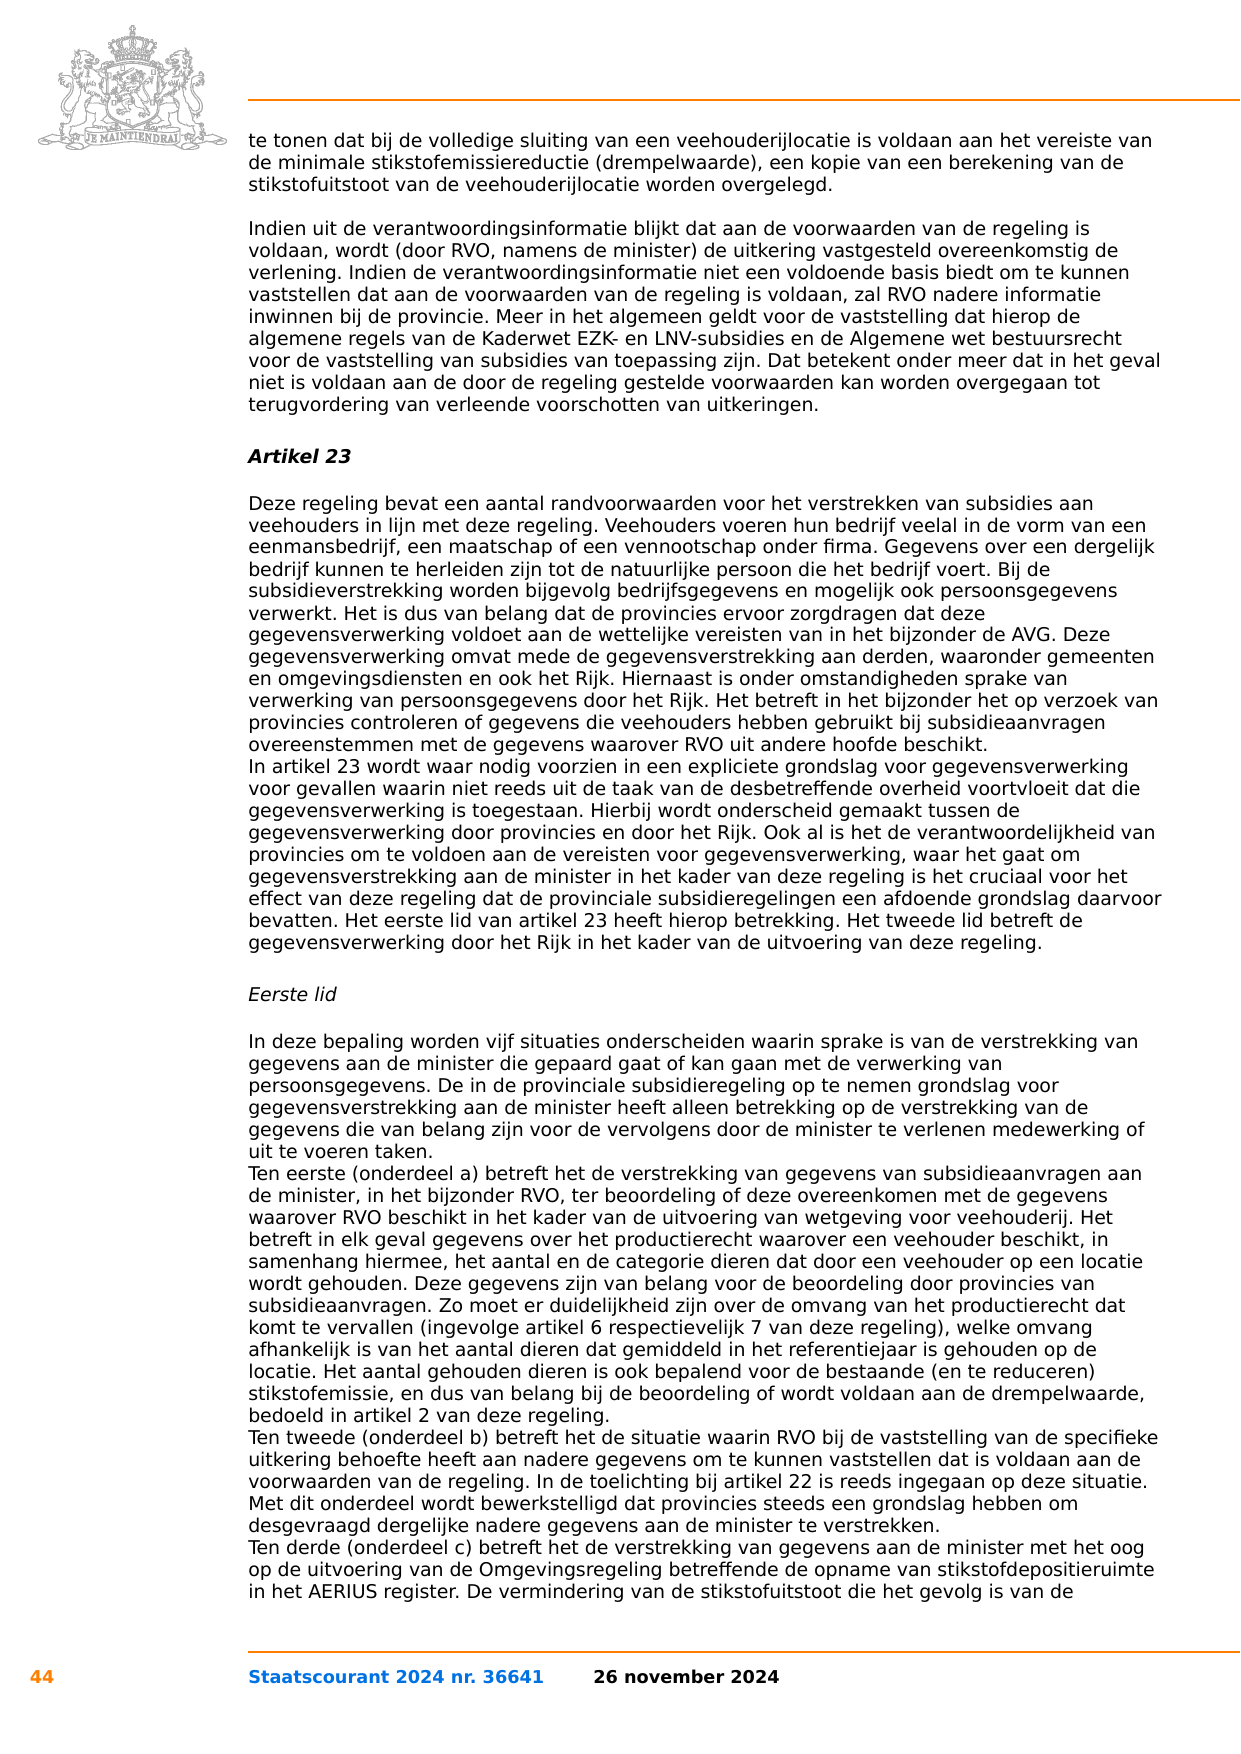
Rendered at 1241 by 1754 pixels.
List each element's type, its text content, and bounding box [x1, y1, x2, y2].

text Ten tweede (onderdeel b) betreft het de situatie waarin RVO bij de vaststelling van de specifieke uitkering behoefte heeft aan nadere gegevens om te kunnen vaststellen dat is voldaan aan de voorwaarden van de regeling. In de toelichting bij artikel 22 is reeds ingegaan op deze situatie. Met dit onderdeel wordt bewerkstelligd dat provincies steeds een grondslag hebben om desgevraagd dergelijke nadere gegevens aan de minister te verstrekken. [248, 1427, 1163, 1537]
text Indien uit de verantwoordingsinformatie blijkt dat aan de voorwaarden van de regeling is voldaan, wordt (door RVO, namens de minister) de uitkering vastgesteld overeenkomstig de verlening. Indien de verantwoordingsinformatie niet een voldoende basis biedt om te kunnen vaststellen dat aan de voorwaarden van de regeling is voldaan, zal RVO nadere informatie inwinnen bij de provincie. Meer in het algemeen geldt voor de vaststelling dat hierop de algemene regels van de Kaderwet EZK- en LNV-subsidies en de Algemene wet bestuursrecht voor de vaststelling van subsidies van toepassing zijn. Dat betekent onder meer dat in het geval niet is voldaan aan de door de regeling gestelde voorwaarden kan worden overgegaan tot terugvordering van verleende voorschotten van uitkeringen. [248, 218, 1163, 416]
text In deze bepaling worden vijf situaties onderscheiden waarin sprake is van de verstrekking van gegevens aan de minister die gepaard gaat of kan gaan met de verwerking van persoonsgegevens. De in de provinciale subsidieregeling op te nemen grondslag voor gegevensverstrekking aan de minister heeft alleen betrekking op de verstrekking van de gegevens die van belang zijn voor de vervolgens door de minister te verlenen medewerking of uit te voeren taken. [248, 1031, 1163, 1163]
subtitle Eerste lid [248, 984, 1163, 1006]
subtitle Artikel 23 [248, 446, 1163, 467]
picture [38, 25, 227, 150]
text Deze regeling bevat een aantal randvoorwaarden voor het verstrekken van subsidies aan veehouders in lijn met deze regeling. Veehouders voeren hun bedrijf veelal in de vorm van een eenmansbedrijf, een maatschap of een vennootschap onder firma. Gegevens over een dergelijk bedrijf kunnen te herleiden zijn tot de natuurlijke persoon die het bedrijf voert. Bij de subsidieverstrekking worden bijgevolg bedrijfsgegevens en mogelijk ook persoonsgegevens verwerkt. Het is dus van belang dat de provincies ervoor zorgdragen dat deze gegevensverwerking voldoet aan de wettelijke vereisten van in het bijzonder de AVG. Deze gegevensverwerking omvat mede de gegevensverstrekking aan derden, waaronder gemeenten en omgevingsdiensten en ook het Rijk. Hiernaast is onder omstandigheden sprake van verwerking van persoonsgegevens door het Rijk. Het betreft in het bijzonder het op verzoek van provincies controleren of gegevens die veehouders hebben gebruikt bij subsidieaanvragen overeenstemmen met de gegevens waarover RVO uit andere hoofde beschikt. [248, 492, 1163, 756]
text te tonen dat bij de volledige sluiting van een veehouderijlocatie is voldaan aan het vereiste van de minimale stikstofemissiereductie (drempelwaarde), een kopie van een berekening van de stikstofuitstoot van de veehouderijlocatie worden overgelegd. [248, 130, 1163, 196]
text Ten eerste (onderdeel a) betreft het de verstrekking van gegevens van subsidieaanvragen aan de minister, in het bijzonder RVO, ter beoordeling of deze overeenkomen met de gegevens waarover RVO beschikt in het kader van de uitvoering van wetgeving voor veehouderij. Het betreft in elk geval gegevens over het productierecht waarover een veehouder beschikt, in samenhang hiermee, het aantal en de categorie dieren dat door een veehouder op een locatie wordt gehouden. Deze gegevens zijn van belang voor de beoordeling door provincies van subsidieaanvragen. Zo moet er duidelijkheid zijn over de omvang van het productierecht dat komt te vervallen (ingevolge artikel 6 respectievelijk 7 van deze regeling), welke omvang afhankelijk is van het aantal dieren dat gemiddeld in het referentiejaar is gehouden op de locatie. Het aantal gehouden dieren is ook bepalend voor de bestaande (en te reduceren) stikstofemissie, en dus van belang bij de beoordeling of wordt voldaan aan de drempelwaarde, bedoeld in artikel 2 van deze regeling. [248, 1163, 1163, 1427]
text Ten derde (onderdeel c) betreft het de verstrekking van gegevens aan de minister met het oog op de uitvoering van de Omgevingsregeling betreffende de opname van stikstofdepositieruimte in het AERIUS register. De vermindering van de stikstofuitstoot die het gevolg is van de [248, 1537, 1163, 1602]
text In artikel 23 wordt waar nodig voorzien in een expliciete grondslag voor gegevensverwerking voor gevallen waarin niet reeds uit de taak van de desbetreffende overheid voortvloeit dat die gegevensverwerking is toegestaan. Hierbij wordt onderscheid gemaakt tussen de gegevensverwerking door provincies en door het Rijk. Ook al is het de verantwoordelijkheid van provincies om te voldoen aan de vereisten voor gegevensverwerking, waar het gaat om gegevensverstrekking aan de minister in het kader van deze regeling is het cruciaal voor het effect van deze regeling dat de provinciale subsidieregelingen een afdoende grondslag daarvoor bevatten. Het eerste lid van artikel 23 heeft hierop betrekking. Het tweede lid betreft de gegevensverwerking door het Rijk in het kader van de uitvoering van deze regeling. [248, 756, 1163, 954]
